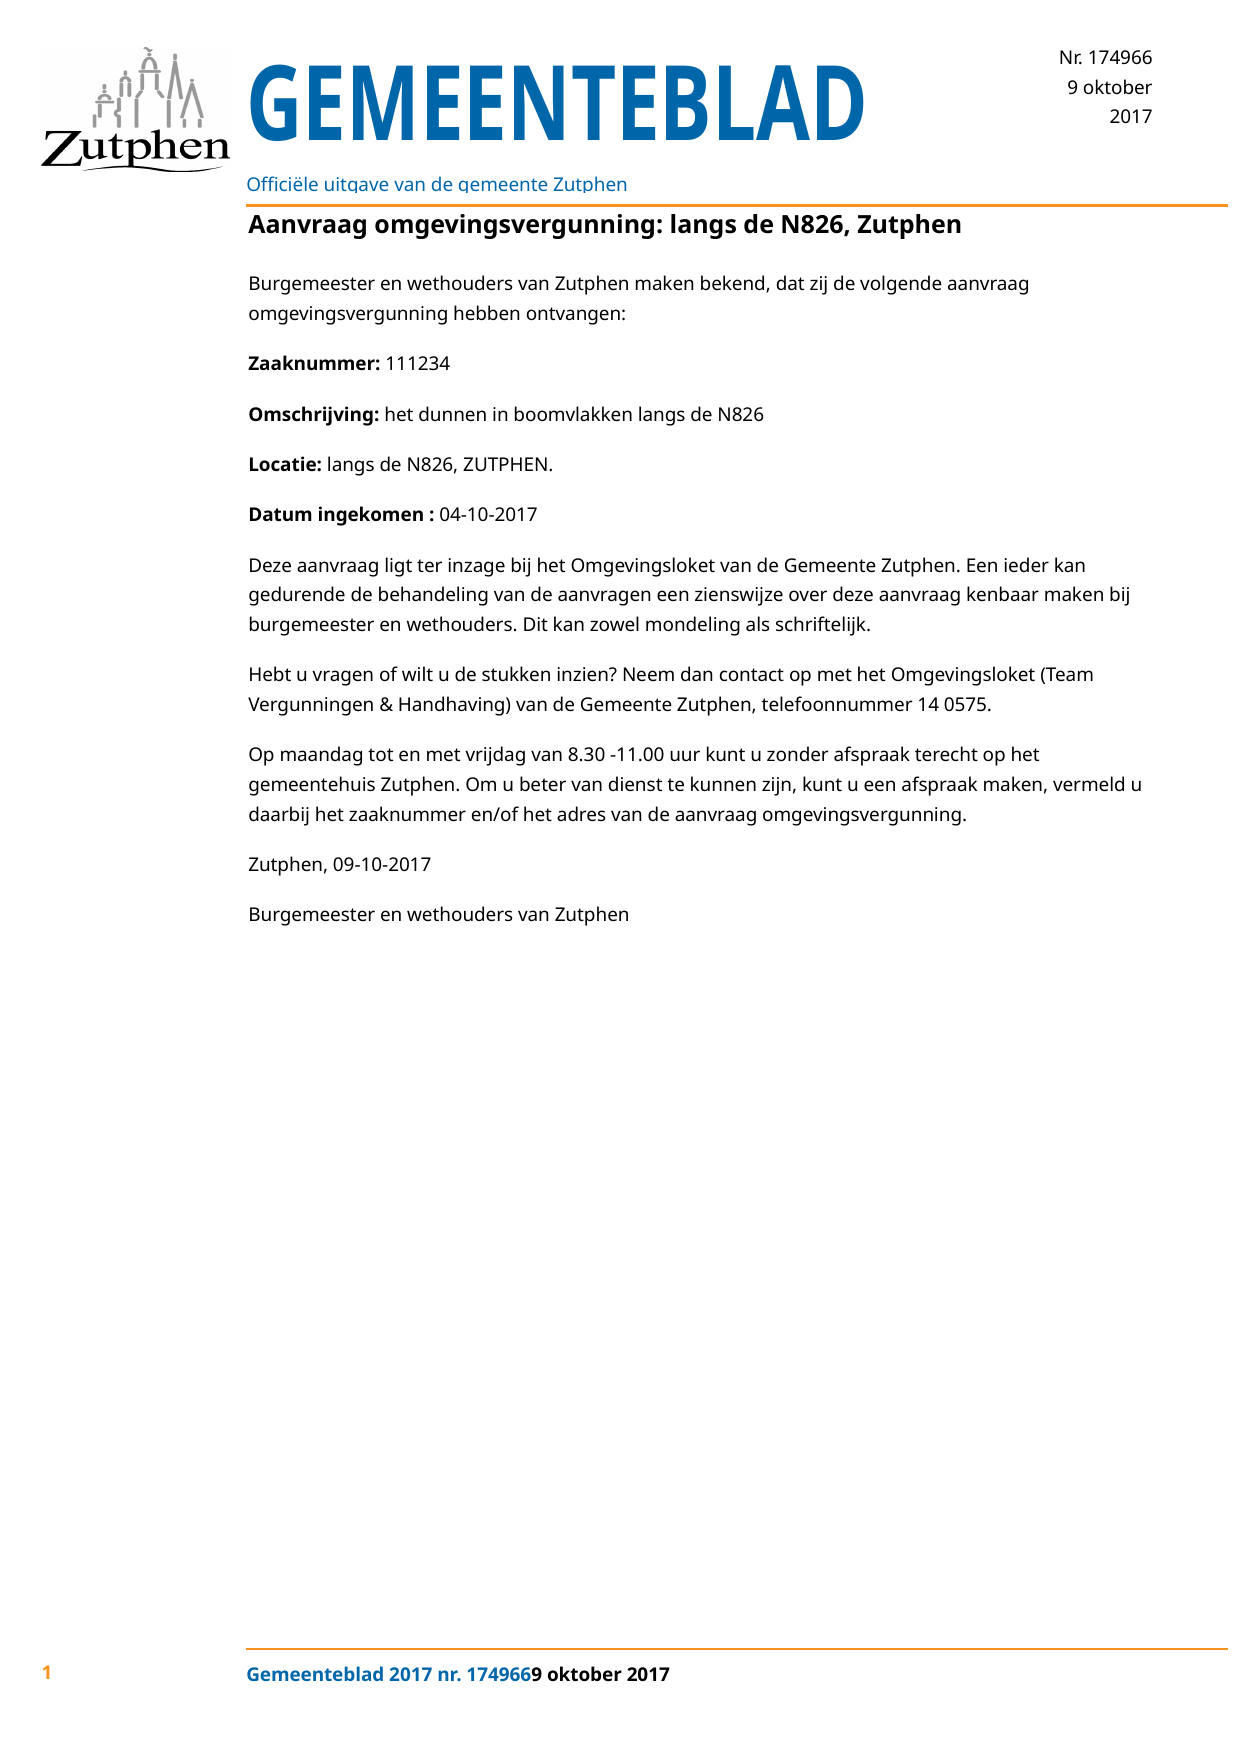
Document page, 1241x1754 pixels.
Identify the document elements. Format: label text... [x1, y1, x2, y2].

text Aanvraag omgevingsvergunning: langs de N826, Zutphen [248, 207, 1152, 241]
text Omschrijving: het dunnen in boomvlakken langs de N826 [248, 401, 1152, 426]
text Datum ingekomen : 04-10-2017 [248, 502, 1152, 527]
text Burgemeester en wethouders van Zutphen [248, 902, 1152, 927]
text Locatie: langs de N826, ZUTPHEN. [248, 451, 1152, 477]
text Deze aanvraag ligt ter inzage bij het Omgevingsloket van de Gemeente Zutphen. Een ieder kan gedurende de behandeling van de aanvragen een zienswijze over deze aanvraag kenbaar maken bij burgemeester en wethouders. Dit kan zowel mondeling als schriftelijk. [248, 552, 1152, 637]
text Burgemeester en wethouders van Zutphen maken bekend, dat zij de volgende aanvraag omgevingsvergunning hebben ontvangen: [248, 270, 1152, 326]
picture [41, 47, 231, 172]
text Hebt u vragen of wilt u de stukken inzien? Neem dan contact op met het Omgevingsloket (Team Vergunningen & Handhaving) van de Gemeente Zutphen, telefoonnummer 14 0575. [248, 662, 1152, 717]
text Zaaknummer: 111234 [248, 350, 1152, 376]
text Zutphen, 09-10-2017 [248, 851, 1152, 877]
text Op maandag tot en met vrijdag van 8.30 -11.00 uur kunt u zonder afspraak terecht op het gemeentehuis Zutphen. Om u beter van dienst te kunnen zijn, kunt u een afspraak maken, vermeld u daarbij het zaaknummer en/of het adres van de aanvraag omgevingsvergunning. [248, 742, 1152, 826]
